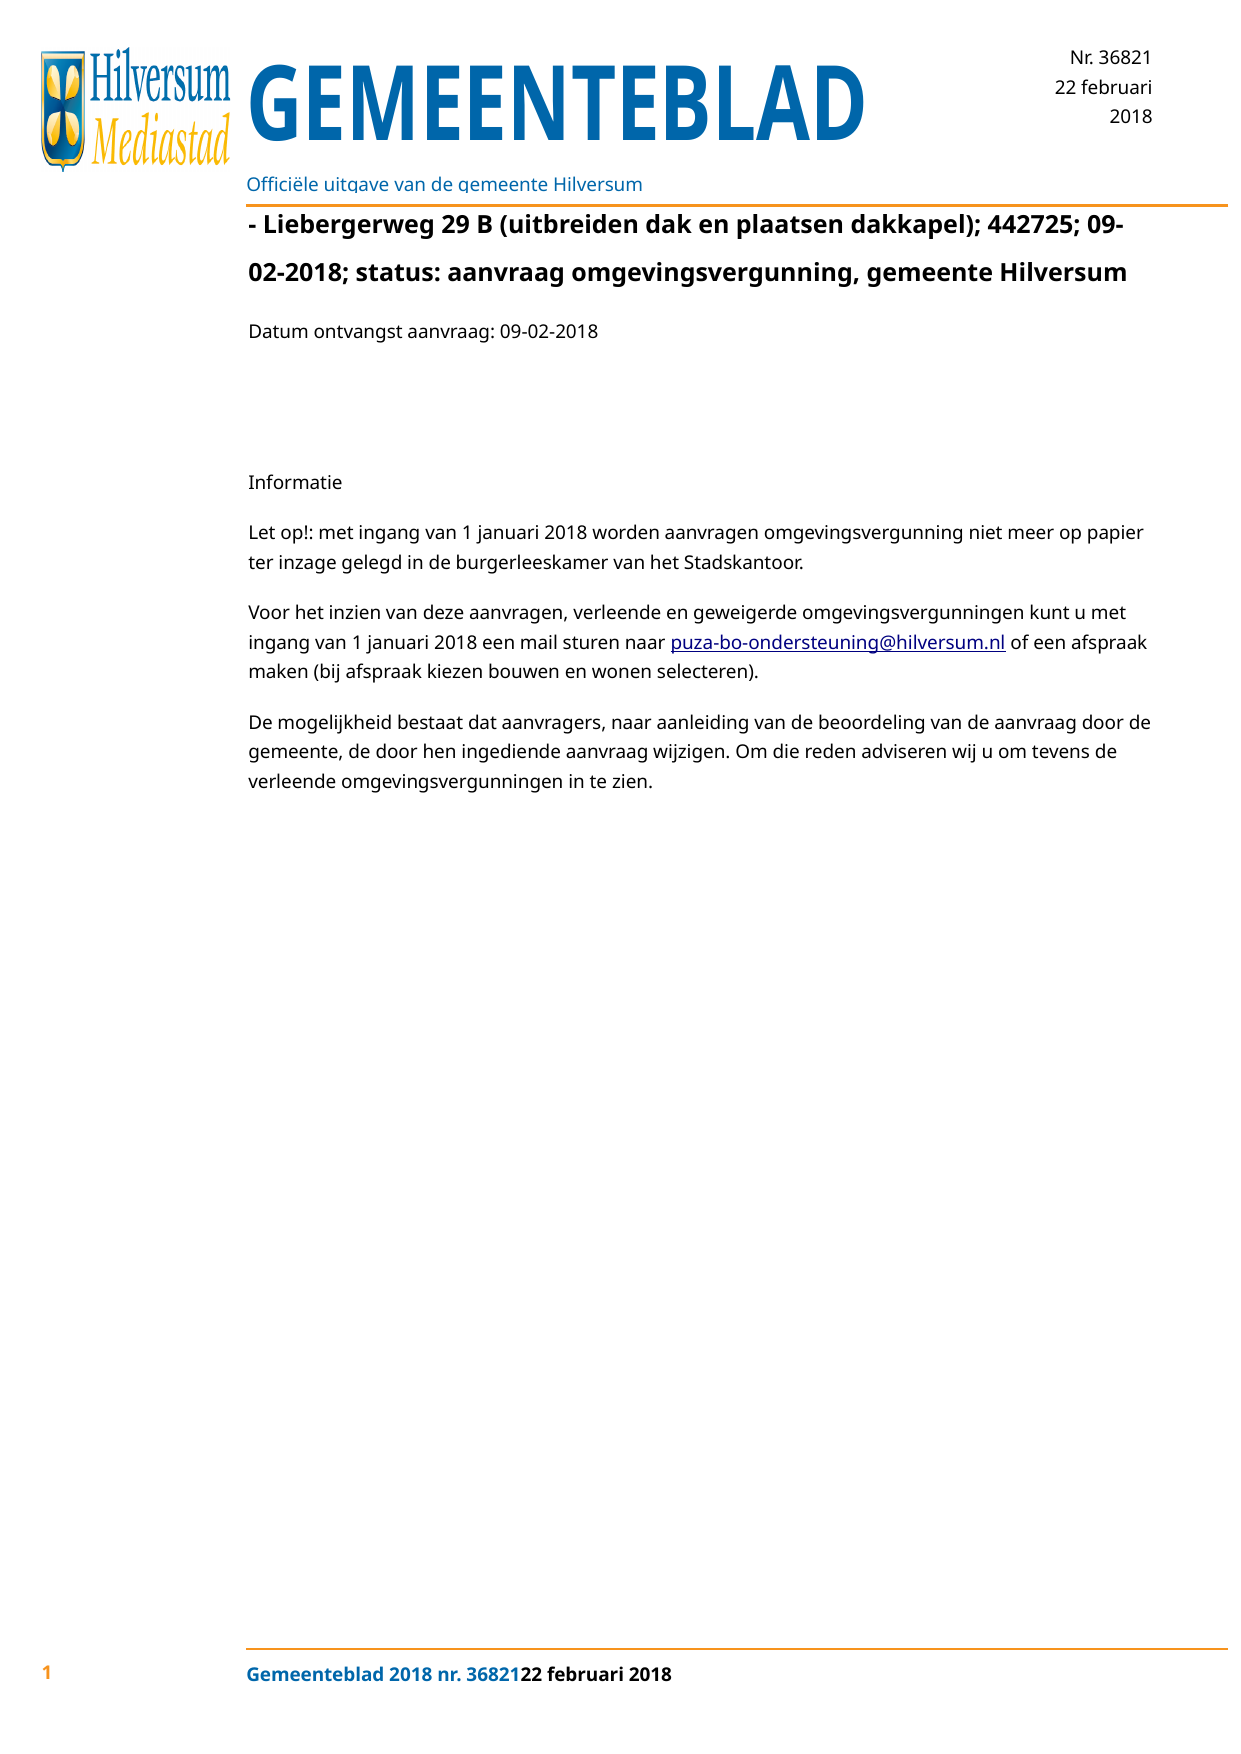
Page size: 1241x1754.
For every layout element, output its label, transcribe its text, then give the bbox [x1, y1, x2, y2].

text Let op!: met ingang van 1 januari 2018 worden aanvragen omgevingsvergunning niet meer op papier ter inzage gelegd in de burgerleeskamer van het Stadskantoor. [248, 519, 1152, 575]
text Voor het inzien van deze aanvragen, verleende en geweigerde omgevingsvergunningen kunt u met ingang van 1 januari 2018 een mail sturen naar puza-bo-ondersteuning@hilversum.nl of een afspraak maken (bij afspraak kiezen bouwen en wonen selecteren). [248, 599, 1152, 684]
picture [41, 47, 231, 172]
text - Liebergerweg 29 B (uitbreiden dak en plaatsen dakkapel); 442725; 09-02-2018; status: aanvraag omgevingsvergunning, gemeente Hilversum [248, 207, 1152, 288]
text Datum ontvangst aanvraag: 09-02-2018 [248, 318, 1152, 344]
text Informatie [248, 469, 1152, 495]
text De mogelijkheid bestaat dat aanvragers, naar aanleiding van de beoordeling van de aanvraag door de gemeente, de door hen ingediende aanvraag wijzigen. Om die reden adviseren wij u om tevens de verleende omgevingsvergunningen in te zien. [248, 709, 1152, 794]
